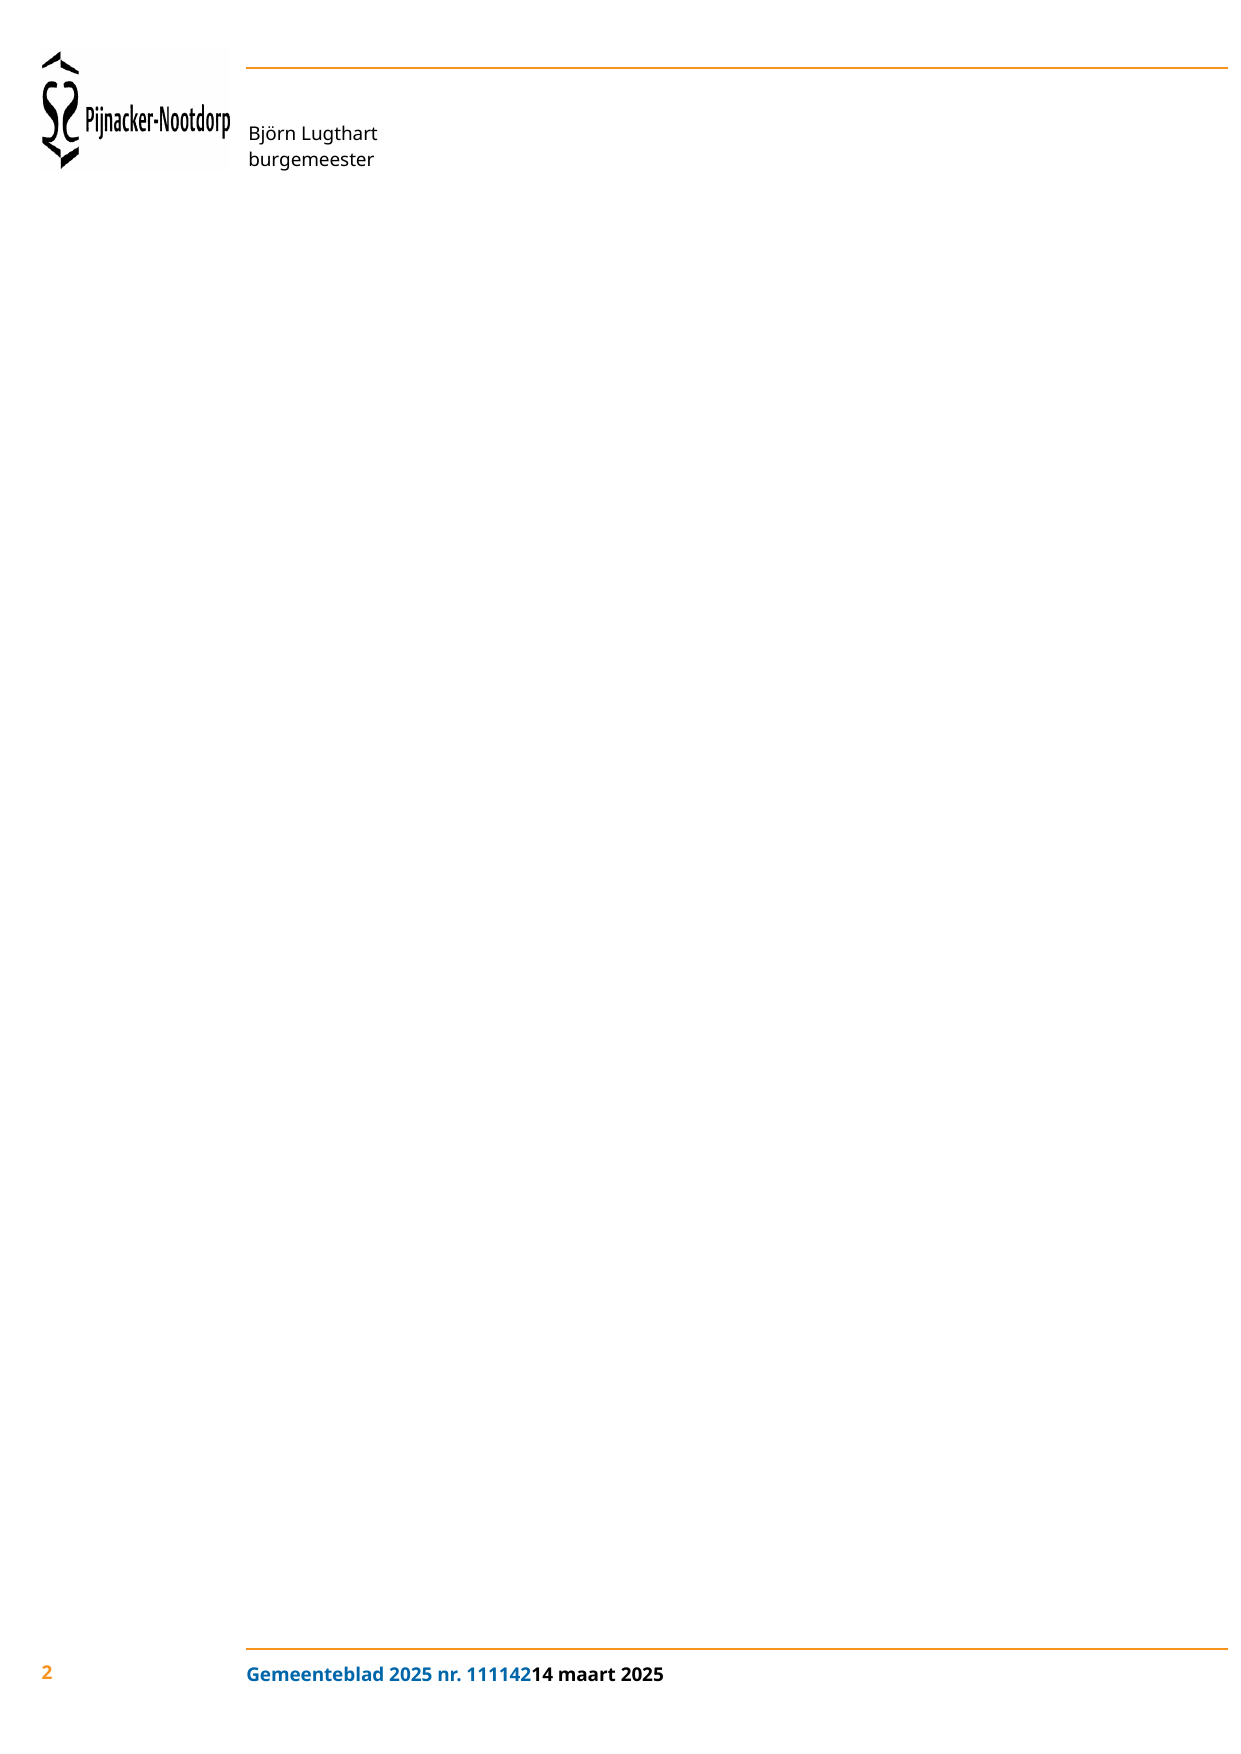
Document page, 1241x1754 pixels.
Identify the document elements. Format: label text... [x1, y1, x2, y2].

text Björn Lugthart [248, 121, 1152, 146]
picture [41, 47, 231, 172]
text burgemeester [248, 146, 1152, 172]
